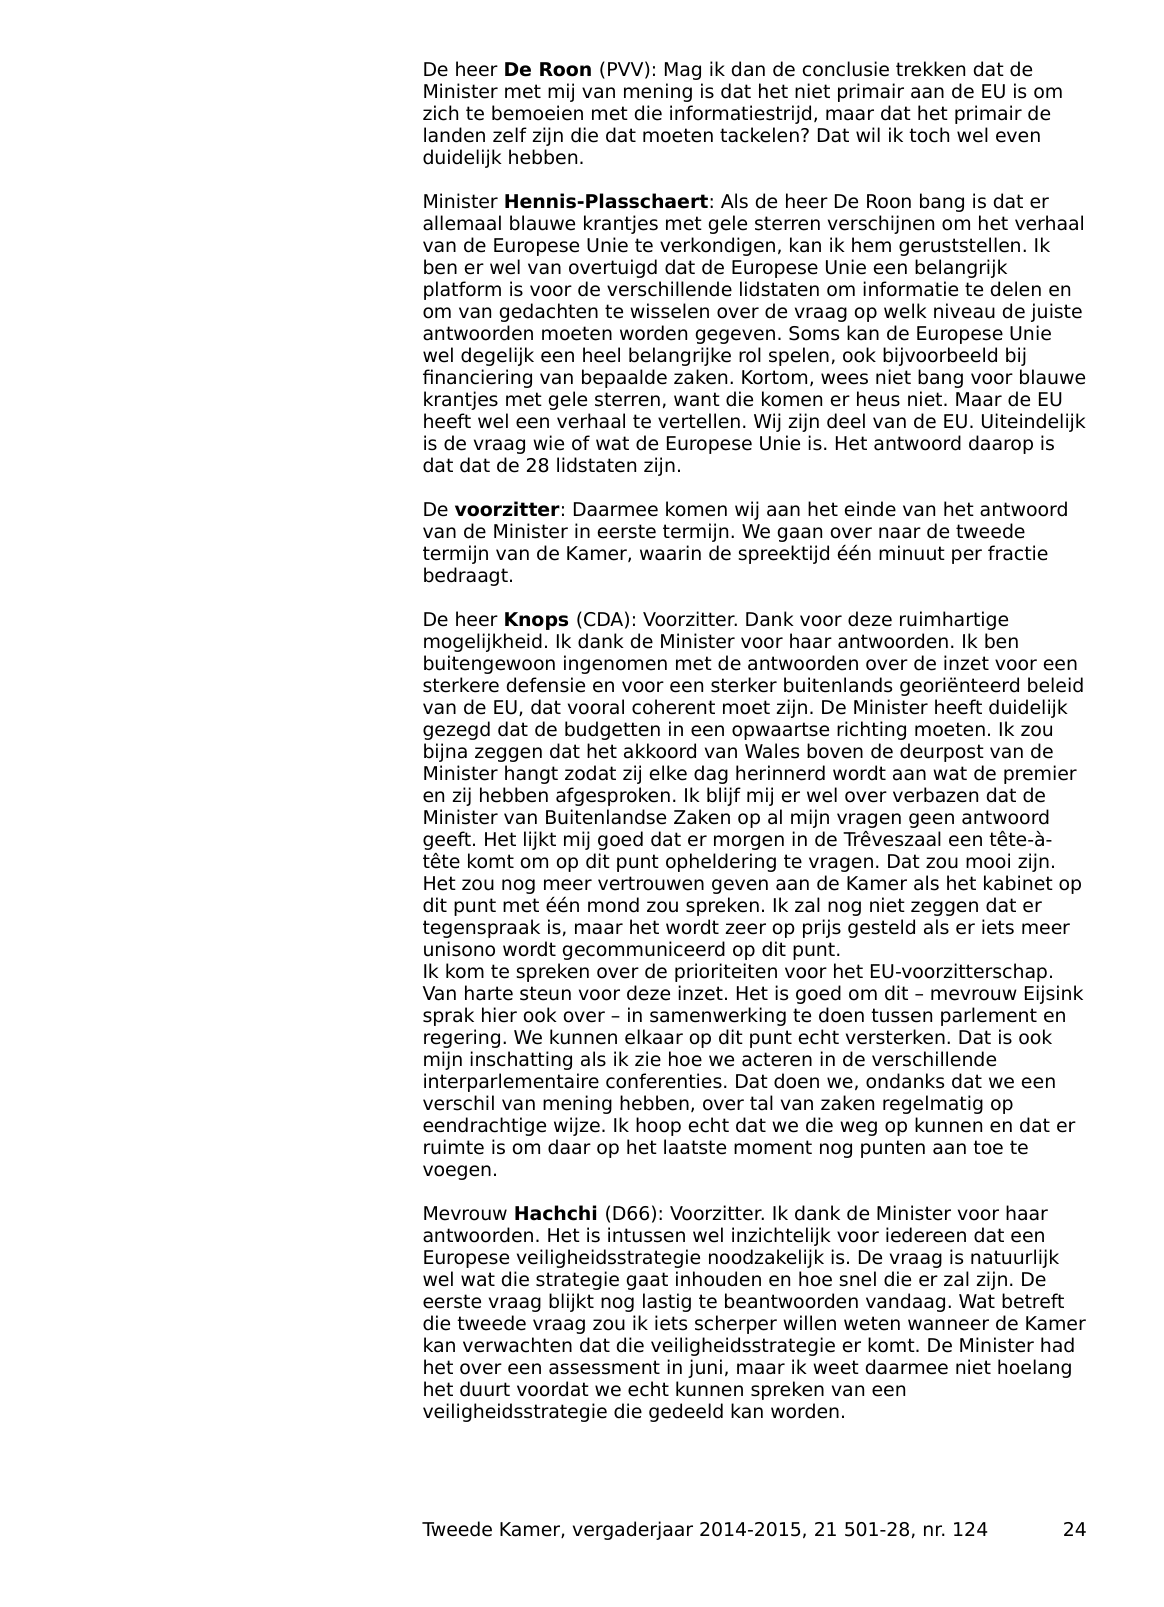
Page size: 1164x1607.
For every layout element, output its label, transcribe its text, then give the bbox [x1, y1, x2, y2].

text De heer Knops (CDA): Voorzitter. Dank voor deze ruimhartige mogelijkheid. Ik dank de Minister voor haar antwoorden. Ik ben buitengewoon ingenomen met de antwoorden over de inzet voor een sterkere defensie en voor een sterker buitenlands georiënteerd beleid van de EU, dat vooral coherent moet zijn. De Minister heeft duidelijk gezegd dat de budgetten in een opwaartse richting moeten. Ik zou bijna zeggen dat het akkoord van Wales boven de deurpost van de Minister hangt zodat zij elke dag herinnerd wordt aan wat de premier en zij hebben afgesproken. Ik blijf mij er wel over verbazen dat de Minister van Buitenlandse Zaken op al mijn vragen geen antwoord geeft. Het lijkt mij goed dat er morgen in de Trêveszaal een tête-à-tête komt om op dit punt opheldering te vragen. Dat zou mooi zijn. Het zou nog meer vertrouwen geven aan de Kamer als het kabinet op dit punt met één mond zou spreken. Ik zal nog niet zeggen dat er tegenspraak is, maar het wordt zeer op prijs gesteld als er iets meer unisono wordt gecommuniceerd op dit punt. [422, 609, 1087, 961]
text Mevrouw Hachchi (D66): Voorzitter. Ik dank de Minister voor haar antwoorden. Het is intussen wel inzichtelijk voor iedereen dat een Europese veiligheidsstrategie noodzakelijk is. De vraag is natuurlijk wel wat die strategie gaat inhouden en hoe snel die er zal zijn. De eerste vraag blijkt nog lastig te beantwoorden vandaag. Wat betreft die tweede vraag zou ik iets scherper willen weten wanneer de Kamer kan verwachten dat die veiligheidsstrategie er komt. De Minister had het over een assessment in juni, maar ik weet daarmee niet hoelang het duurt voordat we echt kunnen spreken van een veiligheidsstrategie die gedeeld kan worden. [422, 1203, 1087, 1423]
text Ik kom te spreken over de prioriteiten voor het EU-voorzitterschap. Van harte steun voor deze inzet. Het is goed om dit – mevrouw Eijsink sprak hier ook over – in samenwerking te doen tussen parlement en regering. We kunnen elkaar op dit punt echt versterken. Dat is ook mijn inschatting als ik zie hoe we acteren in de verschillende interparlementaire conferenties. Dat doen we, ondanks dat we een verschil van mening hebben, over tal van zaken regelmatig op eendrachtige wijze. Ik hoop echt dat we die weg op kunnen en dat er ruimte is om daar op het laatste moment nog punten aan toe te voegen. [422, 961, 1087, 1181]
text De voorzitter: Daarmee komen wij aan het einde van het antwoord van de Minister in eerste termijn. We gaan over naar de tweede termijn van de Kamer, waarin de spreektijd één minuut per fractie bedraagt. [422, 499, 1087, 587]
text Minister Hennis-Plasschaert: Als de heer De Roon bang is dat er allemaal blauwe krantjes met gele sterren verschijnen om het verhaal van de Europese Unie te verkondigen, kan ik hem geruststellen. Ik ben er wel van overtuigd dat de Europese Unie een belangrijk platform is voor de verschillende lidstaten om informatie te delen en om van gedachten te wisselen over de vraag op welk niveau de juiste antwoorden moeten worden gegeven. Soms kan de Europese Unie wel degelijk een heel belangrijke rol spelen, ook bijvoorbeeld bij financiering van bepaalde zaken. Kortom, wees niet bang voor blauwe krantjes met gele sterren, want die komen er heus niet. Maar de EU heeft wel een verhaal te vertellen. Wij zijn deel van de EU. Uiteindelijk is de vraag wie of wat de Europese Unie is. Het antwoord daarop is dat dat de 28 lidstaten zijn. [422, 191, 1087, 477]
text De heer De Roon (PVV): Mag ik dan de conclusie trekken dat de Minister met mij van mening is dat het niet primair aan de EU is om zich te bemoeien met die informatiestrijd, maar dat het primair de landen zelf zijn die dat moeten tackelen? Dat wil ik toch wel even duidelijk hebben. [422, 59, 1087, 169]
